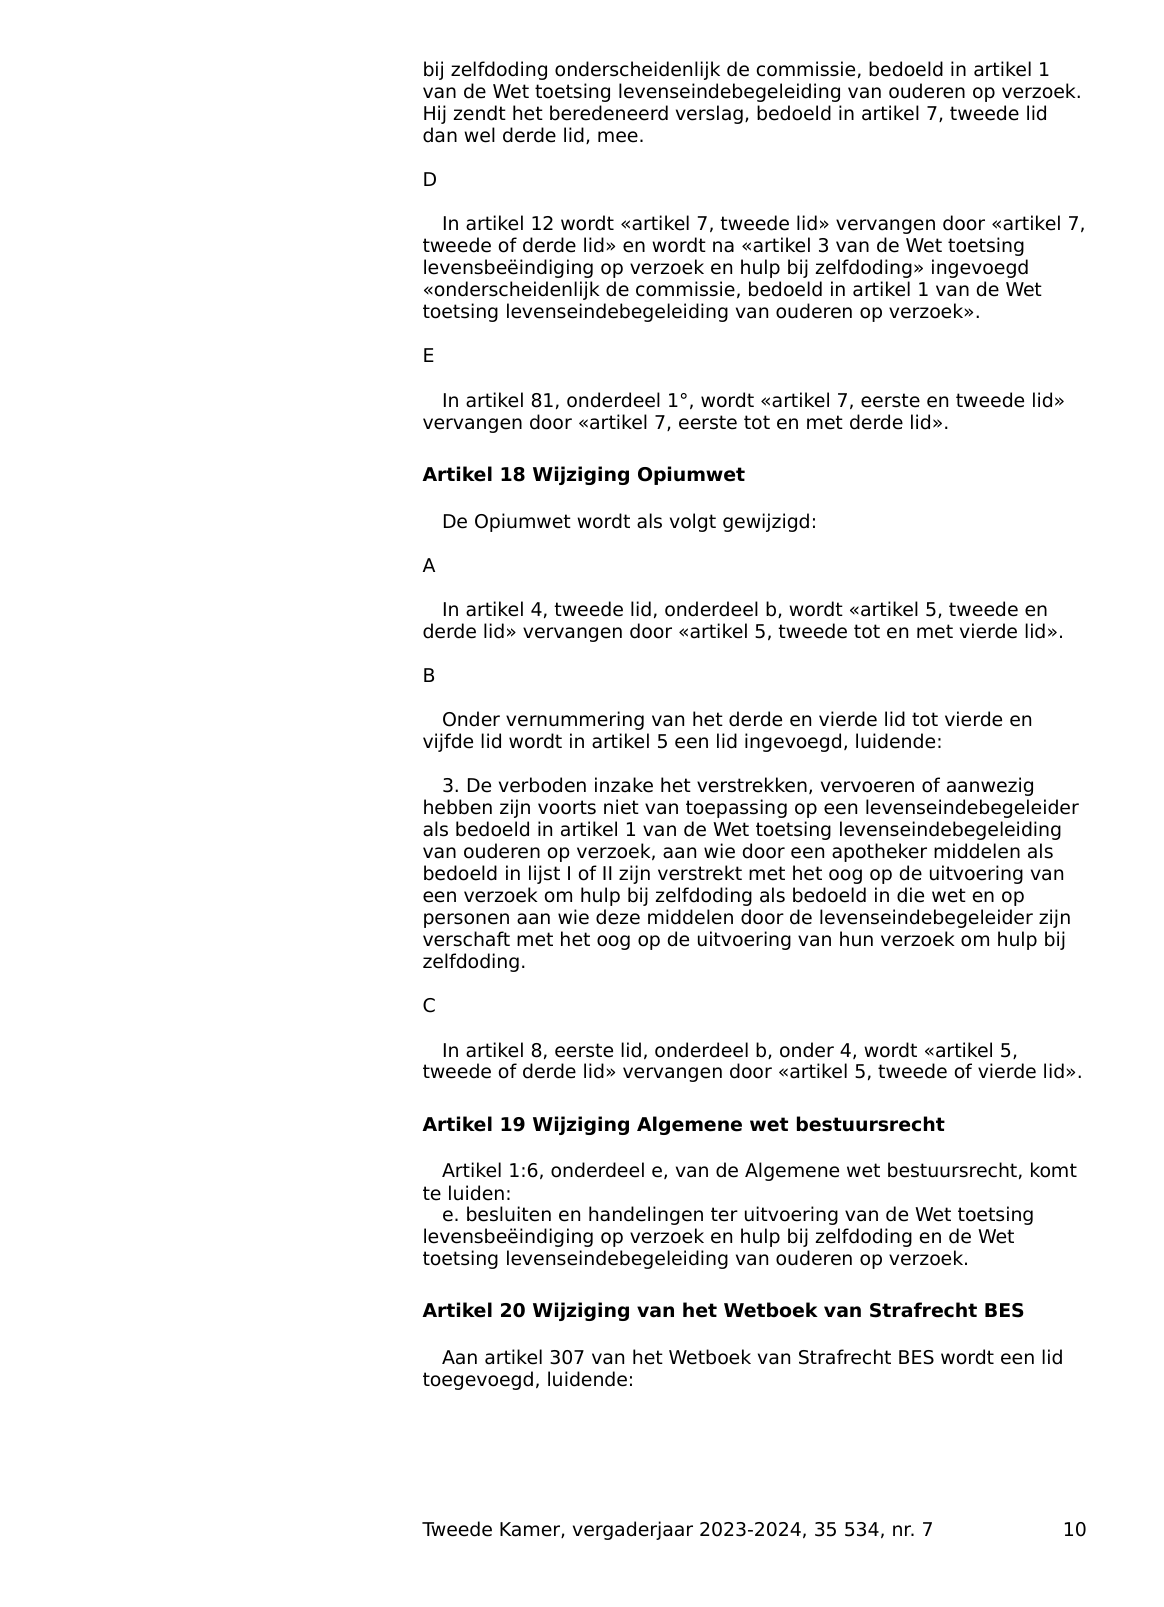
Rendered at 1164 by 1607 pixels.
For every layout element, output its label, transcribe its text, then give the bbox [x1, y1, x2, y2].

text B [422, 665, 1087, 687]
text bij zelfdoding onderscheidenlijk de commissie, bedoeld in artikel 1 van de Wet toetsing levenseindebegeleiding van ouderen op verzoek. Hij zendt het beredeneerd verslag, bedoeld in artikel 7, tweede lid dan wel derde lid, mee. [422, 59, 1087, 147]
text Artikel 1:6, onderdeel e, van de Algemene wet bestuursrecht, komt te luiden: [422, 1160, 1087, 1204]
text E [422, 345, 1087, 367]
text Aan artikel 307 van het Wetboek van Strafrecht BES wordt een lid toegevoegd, luidende: [422, 1347, 1087, 1391]
subtitle Artikel 20 Wijziging van het Wetboek van Strafrecht BES [422, 1300, 1087, 1322]
text In artikel 4, tweede lid, onderdeel b, wordt «artikel 5, tweede en derde lid» vervangen door «artikel 5, tweede tot en met vierde lid». [422, 599, 1087, 643]
text 3. De verboden inzake het verstrekken, vervoeren of aanwezig hebben zijn voorts niet van toepassing op een levenseindebegeleider als bedoeld in artikel 1 van de Wet toetsing levenseindebegeleiding van ouderen op verzoek, aan wie door een apotheker middelen als bedoeld in lijst I of II zijn verstrekt met het oog op de uitvoering van een verzoek om hulp bij zelfdoding als bedoeld in die wet en op personen aan wie deze middelen door de levenseindebegeleider zijn verschaft met het oog op de uitvoering van hun verzoek om hulp bij zelfdoding. [422, 775, 1087, 973]
text In artikel 12 wordt «artikel 7, tweede lid» vervangen door «artikel 7, tweede of derde lid» en wordt na «artikel 3 van de Wet toetsing levensbeëindiging op verzoek en hulp bij zelfdoding» ingevoegd «onderscheidenlijk de commissie, bedoeld in artikel 1 van de Wet toetsing levenseindebegeleiding van ouderen op verzoek». [422, 213, 1087, 323]
text A [422, 555, 1087, 577]
text C [422, 995, 1087, 1017]
text D [422, 169, 1087, 191]
text De Opiumwet wordt als volgt gewijzigd: [422, 511, 1087, 532]
text e. besluiten en handelingen ter uitvoering van de Wet toetsing levensbeëindiging op verzoek en hulp bij zelfdoding en de Wet toetsing levenseindebegeleiding van ouderen op verzoek. [422, 1204, 1087, 1270]
text In artikel 81, onderdeel 1°, wordt «artikel 7, eerste en tweede lid» vervangen door «artikel 7, eerste tot en met derde lid». [422, 389, 1087, 433]
text Onder vernummering van het derde en vierde lid tot vierde en vijfde lid wordt in artikel 5 een lid ingevoegd, luidende: [422, 709, 1087, 753]
subtitle Artikel 19 Wijziging Algemene wet bestuursrecht [422, 1113, 1087, 1135]
subtitle Artikel 18 Wijziging Opiumwet [422, 463, 1087, 486]
text In artikel 8, eerste lid, onderdeel b, onder 4, wordt «artikel 5, tweede of derde lid» vervangen door «artikel 5, tweede of vierde lid». [422, 1039, 1087, 1083]
